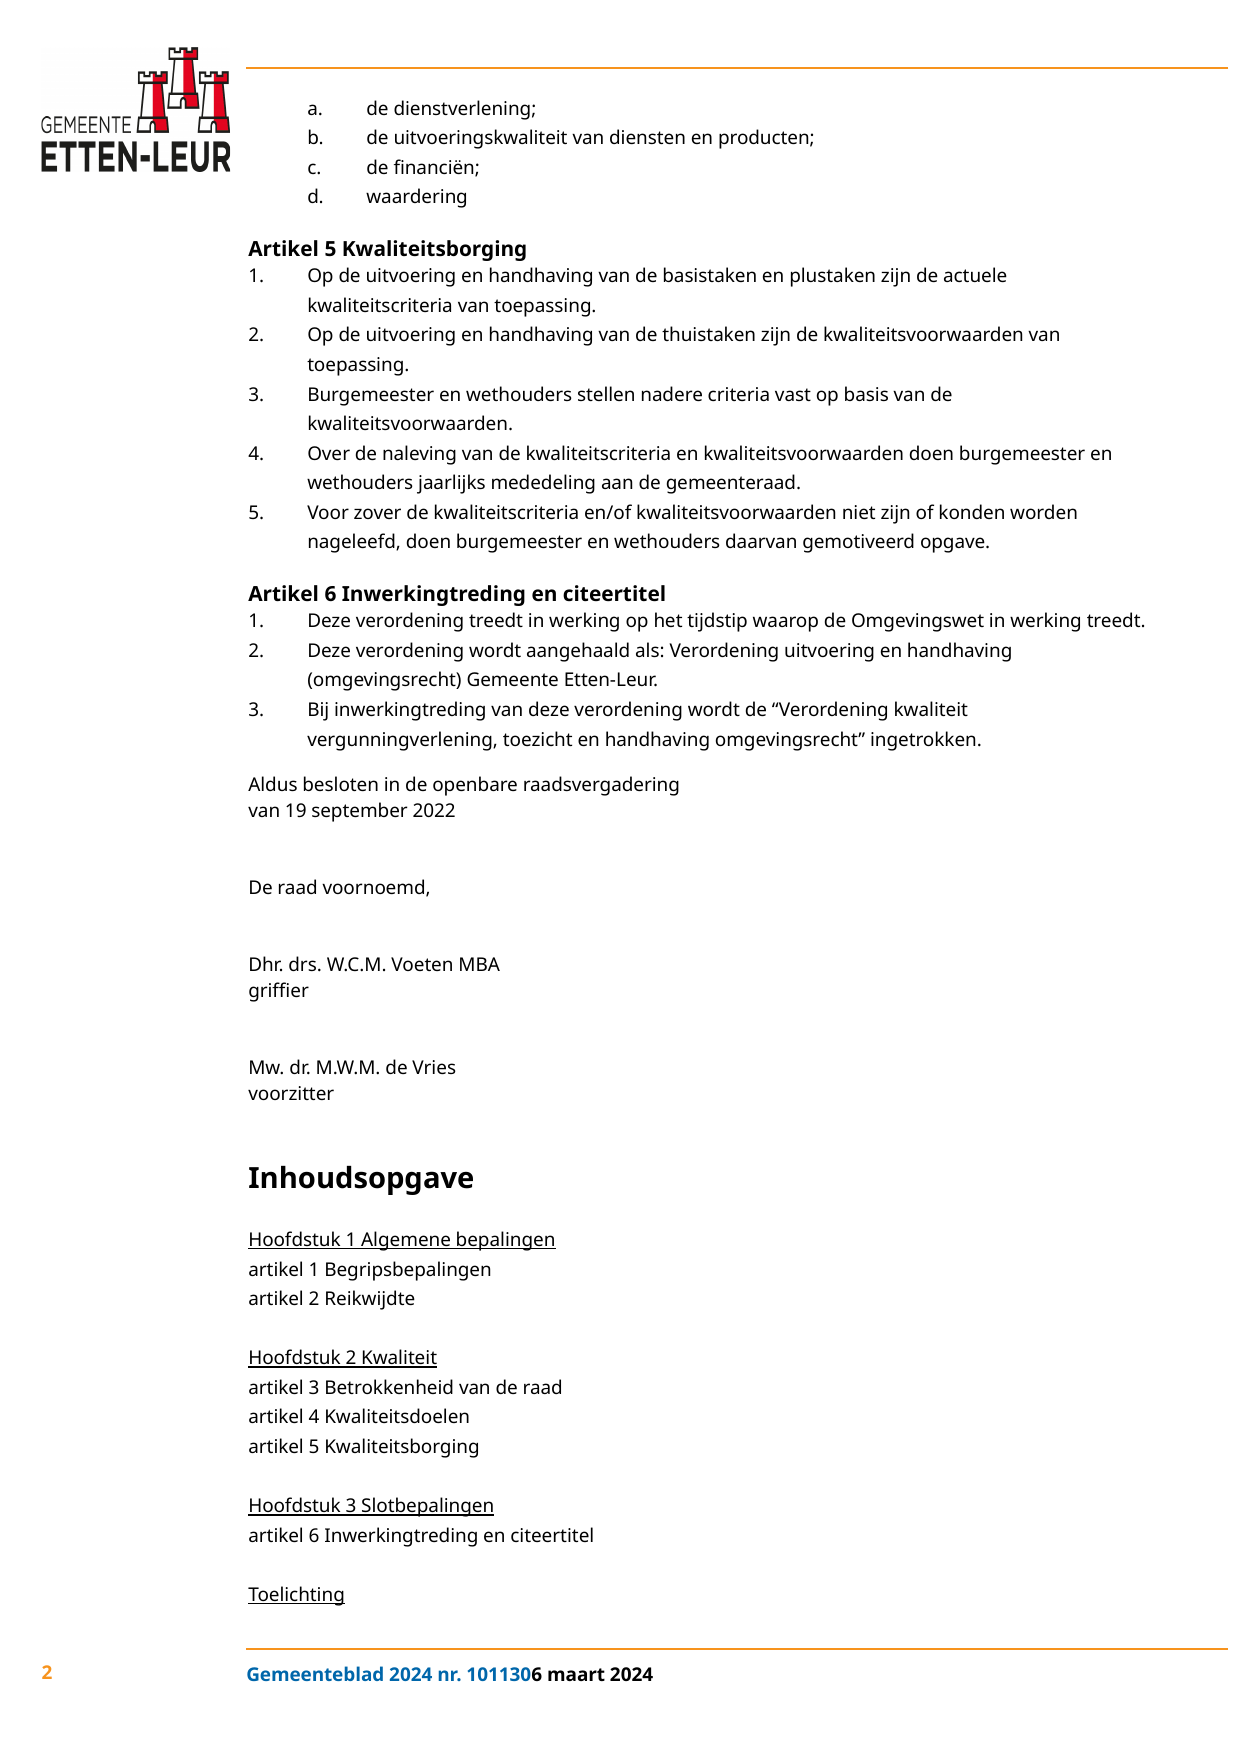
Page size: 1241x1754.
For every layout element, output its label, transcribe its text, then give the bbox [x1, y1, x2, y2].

list de uitvoeringskwaliteit van diensten en producten; [307, 124, 1152, 150]
list Over de naleving van de kwaliteitscriteria en kwaliteitsvoorwaarden doen burgemeester en wethouders jaarlijks mededeling aan de gemeenteraad. [248, 440, 1152, 495]
text griffier [248, 977, 1152, 1003]
text artikel 6 Inwerkingtreding en citeertitel [248, 1522, 1152, 1548]
picture [41, 47, 231, 172]
text Hoofdstuk 2 Kwaliteit [248, 1344, 1152, 1370]
list Op de uitvoering en handhaving van de thuistaken zijn de kwaliteitsvoorwaarden van toepassing. [248, 322, 1152, 377]
text De raad voornoemd, [248, 874, 1152, 900]
list Deze verordening wordt aangehaald als: Verordening uitvoering en handhaving (omgevingsrecht) Gemeente Etten-Leur. [248, 637, 1152, 692]
text artikel 3 Betrokkenheid van de raad [248, 1374, 1152, 1400]
text artikel 2 Reikwijdte [248, 1285, 1152, 1311]
list Burgemeester en wethouders stellen nadere criteria vast op basis van de kwaliteitsvoorwaarden. [248, 381, 1152, 436]
text voorzitter [248, 1080, 1152, 1106]
text Dhr. drs. W.C.M. Voeten MBA [248, 952, 1152, 977]
list Voor zover de kwaliteitscriteria en/of kwaliteitsvoorwaarden niet zijn of konden worden nageleefd, doen burgemeester en wethouders daarvan gemotiveerd opgave. [248, 499, 1152, 554]
list Bij inwerkingtreding van deze verordening wordt de “Verordening kwaliteit vergunningverlening, toezicht en handhaving omgevingsrecht” ingetrokken. [248, 696, 1152, 752]
text van 19 september 2022 [248, 797, 1152, 823]
list de dienstverlening; [307, 95, 1152, 121]
text Mw. dr. M.W.M. de Vries [248, 1054, 1152, 1080]
list waardering [307, 183, 1152, 209]
text Hoofdstuk 1 Algemene bepalingen [248, 1226, 1152, 1252]
list de financiën; [307, 154, 1152, 180]
text Inhoudsopgave [248, 1157, 1152, 1197]
text Aldus besloten in de openbare raadsvergadering [248, 771, 1152, 797]
list Deze verordening treedt in werking op het tijdstip waarop de Omgevingswet in werking treedt. [248, 607, 1152, 633]
text Toelichting [248, 1581, 1152, 1607]
list Op de uitvoering en handhaving van de basistaken en plustaken zijn de actuele kwaliteitscriteria van toepassing. [248, 262, 1152, 318]
text Artikel 5 Kwaliteitsborging [248, 234, 1152, 262]
text artikel 5 Kwaliteitsborging [248, 1433, 1152, 1459]
text Hoofdstuk 3 Slotbepalingen [248, 1492, 1152, 1518]
text Artikel 6 Inwerkingtreding en citeertitel [248, 579, 1152, 607]
text artikel 4 Kwaliteitsdoelen [248, 1404, 1152, 1429]
text artikel 1 Begripsbepalingen [248, 1256, 1152, 1282]
